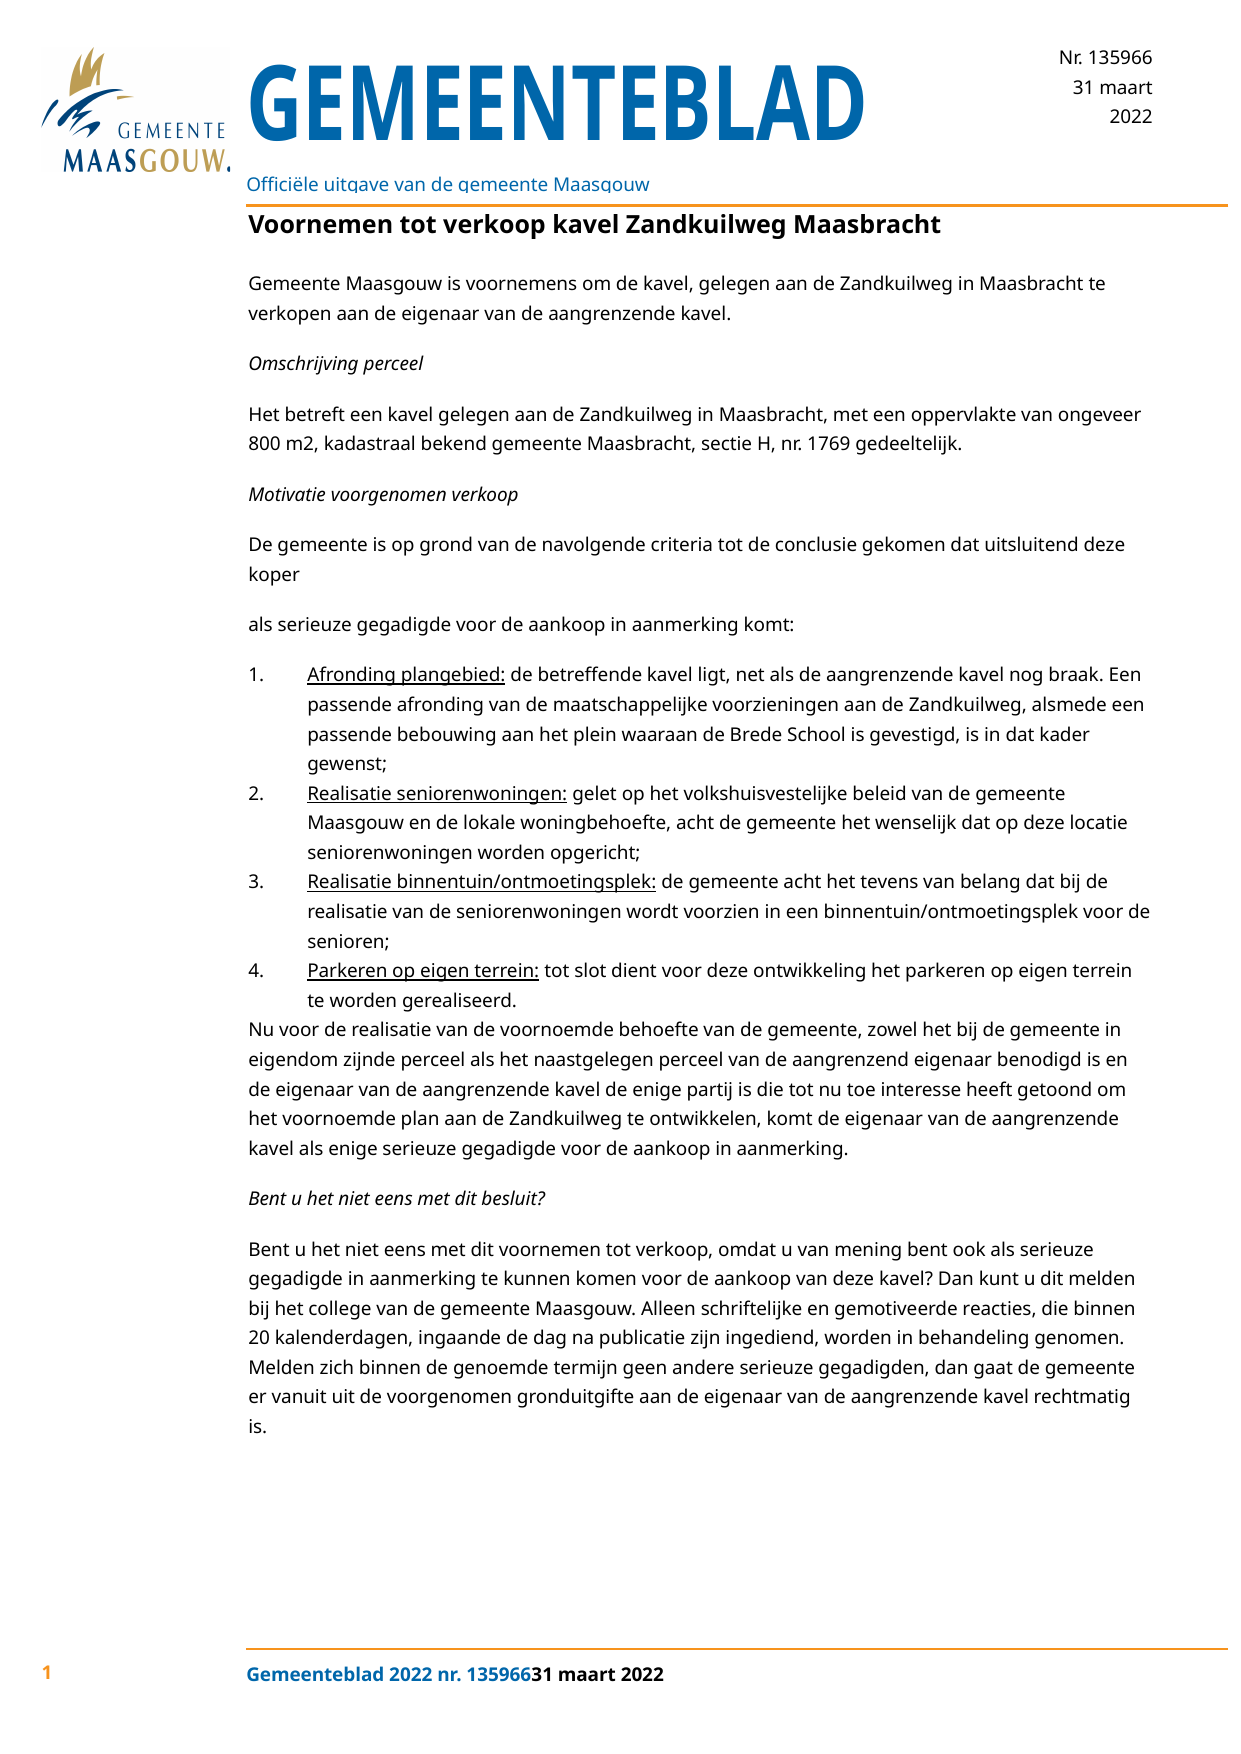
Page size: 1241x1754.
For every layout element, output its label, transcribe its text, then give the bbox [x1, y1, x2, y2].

text Bent u het niet eens met dit voornemen tot verkoop, omdat u van mening bent ook als serieuze gegadigde in aanmerking te kunnen komen voor de aankoop van deze kavel? Dan kunt u dit melden bij het college van de gemeente Maasgouw. Alleen schriftelijke en gemotiveerde reacties, die binnen 20 kalenderdagen, ingaande de dag na publicatie zijn ingediend, worden in behandeling genomen. Melden zich binnen de genoemde termijn geen andere serieuze gegadigden, dan gaat de gemeente er vanuit uit de voorgenomen gronduitgifte aan de eigenaar van de aangrenzende kavel rechtmatig is. [248, 1236, 1152, 1439]
picture [41, 47, 231, 172]
text als serieuze gegadigde voor de aankoop in aanmerking komt: [248, 611, 1152, 637]
list Realisatie seniorenwoningen: gelet op het volkshuisvestelijke beleid van de gemeente Maasgouw en de lokale woningbehoefte, acht de gemeente het wenselijk dat op deze locatie seniorenwoningen worden opgericht; [248, 780, 1152, 865]
text Motivatie voorgenomen verkoop [248, 481, 1152, 506]
list Afronding plangebied: de betreffende kavel ligt, net als de aangrenzende kavel nog braak. Een passende afronding van de maatschappelijke voorzieningen aan de Zandkuilweg, alsmede een passende bebouwing aan het plein waaraan de Brede School is gevestigd, is in dat kader gewenst; [248, 662, 1152, 776]
text Gemeente Maasgouw is voornemens om de kavel, gelegen aan de Zandkuilweg in Maasbracht te verkopen aan de eigenaar van de aangrenzende kavel. [248, 270, 1152, 326]
text Bent u het niet eens met dit besluit? [248, 1185, 1152, 1211]
list Parkeren op eigen terrein: tot slot dient voor deze ontwikkeling het parkeren op eigen terrein te worden gerealiseerd. [248, 957, 1152, 1013]
text Voornemen tot verkoop kavel Zandkuilweg Maasbracht [248, 207, 1152, 241]
list Realisatie binnentuin/ontmoetingsplek: de gemeente acht het tevens van belang dat bij de realisatie van de seniorenwoningen wordt voorzien in een binnentuin/ontmoetingsplek voor de senioren; [248, 869, 1152, 953]
text Omschrijving perceel [248, 350, 1152, 376]
text Nu voor de realisatie van de voornoemde behoefte van de gemeente, zowel het bij de gemeente in eigendom zijnde perceel als het naastgelegen perceel van de aangrenzend eigenaar benodigd is en de eigenaar van de aangrenzende kavel de enige partij is die tot nu toe interesse heeft getoond om het voornoemde plan aan de Zandkuilweg te ontwikkelen, komt de eigenaar van de aangrenzende kavel als enige serieuze gegadigde voor de aankoop in aanmerking. [248, 1017, 1152, 1161]
text Het betreft een kavel gelegen aan de Zandkuilweg in Maasbracht, met een oppervlakte van ongeveer 800 m2, kadastraal bekend gemeente Maasbracht, sectie H, nr. 1769 gedeeltelijk. [248, 401, 1152, 456]
text De gemeente is op grond van de navolgende criteria tot de conclusie gekomen dat uitsluitend deze koper [248, 531, 1152, 586]
